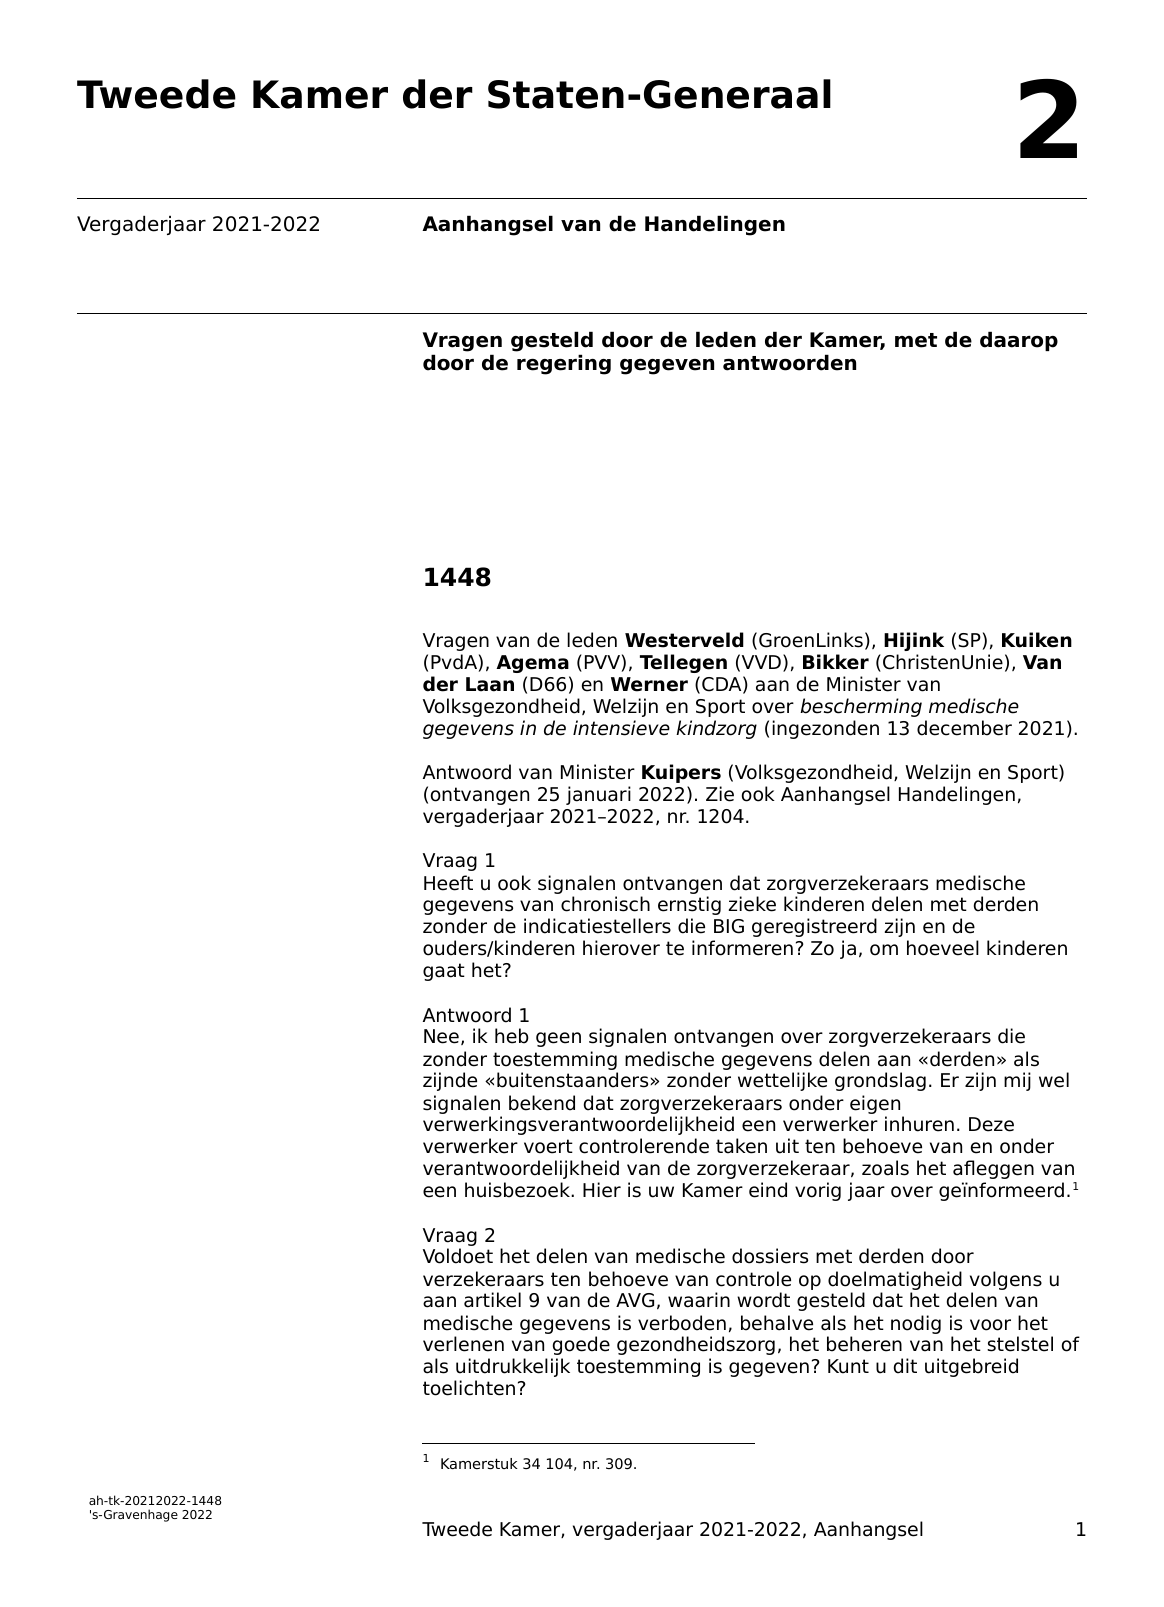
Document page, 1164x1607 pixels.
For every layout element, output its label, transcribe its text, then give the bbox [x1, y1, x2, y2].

table_cell Vergaderjaar 2021-2022 [77, 199, 422, 313]
table_header Tweede Kamer der Staten-Generaal [77, 59, 886, 198]
text Antwoord 1 [422, 1004, 1087, 1026]
text 's-Gravenhage 2022 [88, 1508, 323, 1522]
table_cell Vragen gesteld door de leden der Kamer, met de daarop door de regering gegeven antwoorden [422, 314, 1087, 375]
text 1448 [422, 563, 1087, 592]
text Vraag 2 [422, 1224, 1087, 1246]
text Nee, ik heb geen signalen ontvangen over zorgverzekeraars die zonder toestemming medische gegevens delen aan «derden» als zijnde «buitenstaanders» zonder wettelijke grondslag. Er zijn mij wel signalen bekend dat zorgverzekeraars onder eigen verwerkingsverantwoordelijkheid een verwerker inhuren. Deze verwerker voert controlerende taken uit ten behoeve van en onder verantwoordelijkheid van de zorgverzekeraar, zoals het afleggen van een huisbezoek. Hier is uw Kamer eind vorig jaar over geïnformeerd. [422, 1026, 1087, 1202]
text Vragen van de leden Westerveld (GroenLinks), Hijink (SP), Kuiken (PvdA), Agema (PVV), Tellegen (VVD), Bikker (ChristenUnie), Van der Laan (D66) en Werner (CDA) aan de Minister van Volksgezondheid, Welzijn en Sport over bescherming medische gegevens in de intensieve kindzorg (ingezonden 13 december 2021). [422, 630, 1087, 740]
table_header 2 [886, 59, 1087, 198]
text Heeft u ook signalen ontvangen dat zorgverzekeraars medische gegevens van chronisch ernstig zieke kinderen delen met derden zonder de indicatiestellers die BIG geregistreerd zijn en de ouders/kinderen hierover te informeren? Zo ja, om hoeveel kinderen gaat het? [422, 872, 1087, 982]
text Voldoet het delen van medische dossiers met derden door verzekeraars ten behoeve van controle op doelmatigheid volgens u aan artikel 9 van de AVG, waarin wordt gesteld dat het delen van medische gegevens is verboden, behalve als het nodig is voor het verlenen van goede gezondheidszorg, het beheren van het stelstel of als uitdrukkelijk toestemming is gegeven? Kunt u dit uitgebreid toelichten? [422, 1246, 1087, 1400]
text ah-tk-20212022-1448 [88, 1494, 323, 1508]
text Vraag 1 [422, 850, 1087, 872]
table_cell Aanhangsel van de Handelingen [422, 199, 1087, 313]
table_cell [77, 314, 422, 375]
text Antwoord van Minister Kuipers (Volksgezondheid, Welzijn en Sport) (ontvangen 25 januari 2022). Zie ook Aanhangsel Handelingen, vergaderjaar 2021–2022, nr. 1204. [422, 762, 1087, 828]
text Kamerstuk 34 104, nr. 309. [422, 1452, 1087, 1474]
